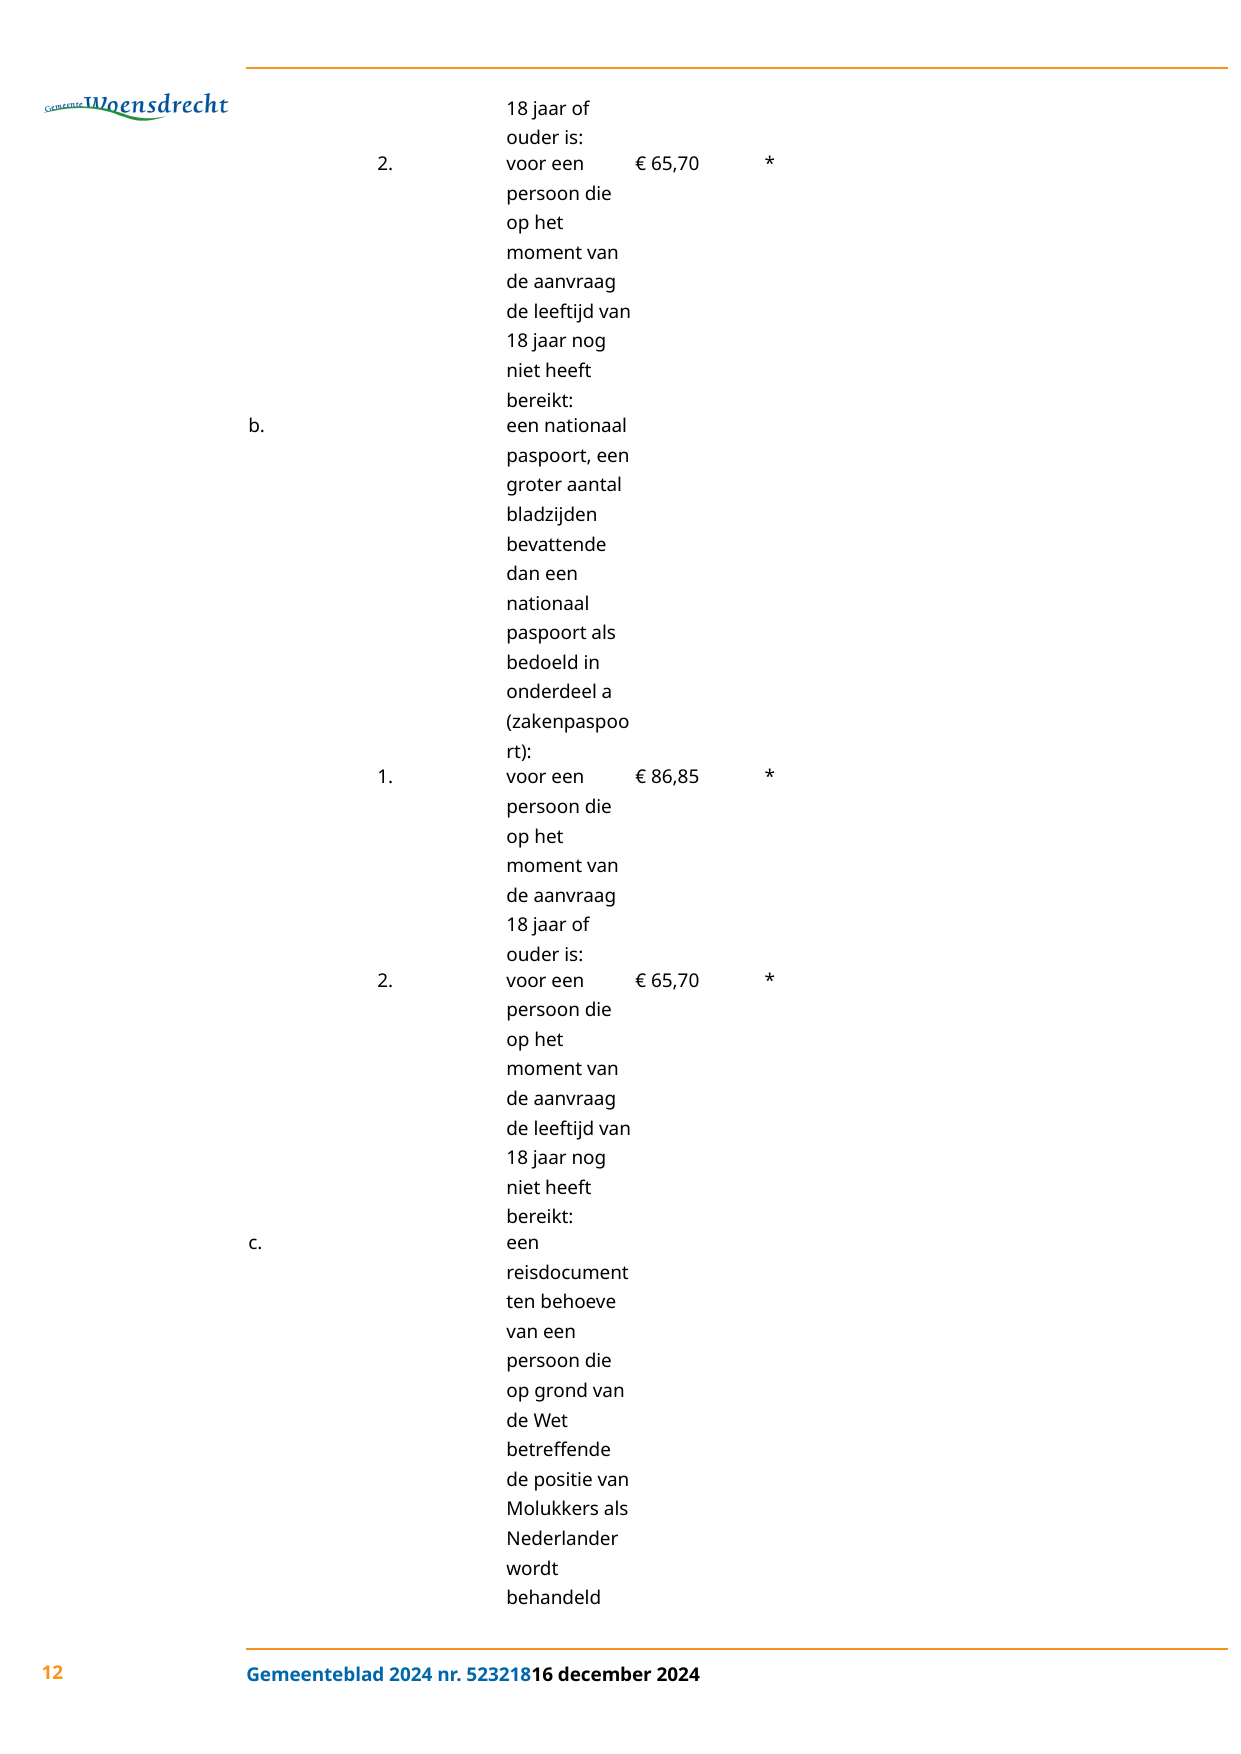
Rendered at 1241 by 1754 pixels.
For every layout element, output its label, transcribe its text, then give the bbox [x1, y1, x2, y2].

table_cell [248, 150, 377, 412]
table_cell [377, 1229, 506, 1610]
table_cell * [764, 764, 1022, 967]
picture [41, 47, 231, 172]
table_cell [635, 1229, 764, 1610]
table_cell * [764, 150, 1022, 412]
table_cell voor een persoon die op het moment van de aanvraag de leeftijd van 18 jaar nog niet heeft bereikt: [506, 150, 635, 412]
table_cell [377, 413, 506, 764]
table_cell [248, 764, 377, 967]
table_cell [1023, 95, 1152, 150]
table_cell € 65,70 [635, 967, 764, 1229]
table_cell [1023, 1229, 1152, 1610]
table_cell [1023, 764, 1152, 967]
table_cell [635, 95, 764, 150]
table_cell [377, 95, 506, 150]
table_cell [764, 1229, 1022, 1610]
table_cell 18 jaar of ouder is: [506, 95, 635, 150]
table_cell € 86,85 [635, 764, 764, 967]
table_cell [764, 95, 1022, 150]
table_cell [1023, 967, 1152, 1229]
table_cell [248, 95, 377, 150]
table_cell b. [248, 413, 377, 764]
table_cell [635, 413, 764, 764]
table_cell een reisdocument ten behoeve van een persoon die op grond van de Wet betreffende de positie van Molukkers als Nederlander wordt behandeld [506, 1229, 635, 1610]
table_cell voor een persoon die op het moment van de aanvraag de leeftijd van 18 jaar nog niet heeft bereikt: [506, 967, 635, 1229]
table_cell 1. [377, 764, 506, 967]
table_cell [1023, 150, 1152, 412]
table_cell een nationaal paspoort, een groter aantal bladzijden bevattende dan een nationaal paspoort als bedoeld in onderdeel a (zakenpaspoort): [506, 413, 635, 764]
table_cell [248, 967, 377, 1229]
table_cell voor een persoon die op het moment van de aanvraag 18 jaar of ouder is: [506, 764, 635, 967]
table_cell [1023, 413, 1152, 764]
table_cell € 65,70 [635, 150, 764, 412]
table_cell 2. [377, 150, 506, 412]
table_cell c. [248, 1229, 377, 1610]
table_cell 2. [377, 967, 506, 1229]
table_cell * [764, 967, 1022, 1229]
table_cell [764, 413, 1022, 764]
